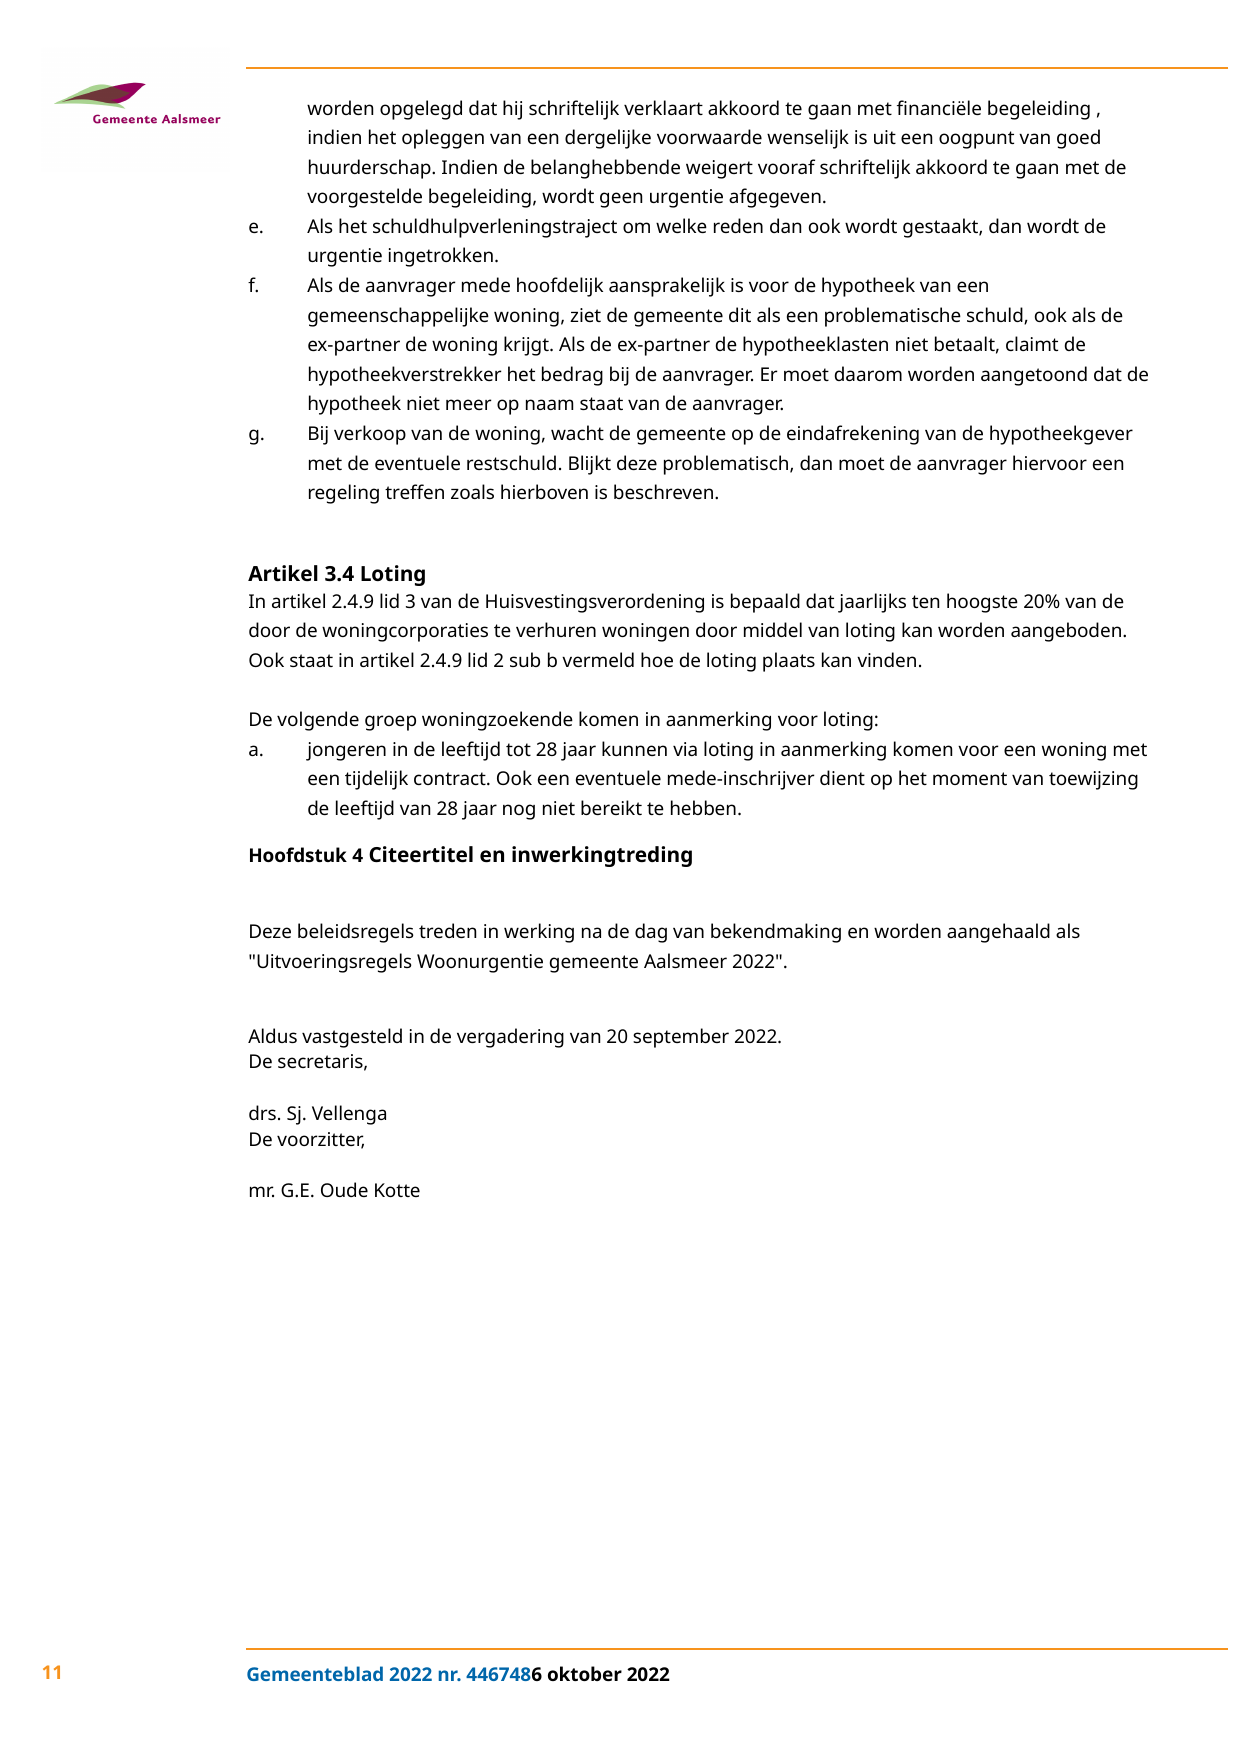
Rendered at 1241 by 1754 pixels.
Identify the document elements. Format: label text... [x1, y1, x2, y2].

text Aldus vastgesteld in de vergadering van 20 september 2022. [248, 1023, 1152, 1049]
list worden opgelegd dat hij schriftelijk verklaart akkoord te gaan met financiële begeleiding , indien het opleggen van een dergelijke voorwaarde wenselijk is uit een oogpunt van goed huurderschap. Indien de belanghebbende weigert vooraf schriftelijk akkoord te gaan met de voorgestelde begeleiding, wordt geen urgentie afgegeven. [248, 95, 1152, 209]
text De secretaris, [248, 1049, 1152, 1074]
text drs. Sj. Vellenga [248, 1100, 1152, 1126]
picture [41, 47, 231, 172]
list jongeren in de leeftijd tot 28 jaar kunnen via loting in aanmerking komen voor een woning met een tijdelijk contract. Ook een eventuele mede-inschrijver dient op het moment van toewijzing de leeftijd van 28 jaar nog niet bereikt te hebben. [248, 736, 1152, 821]
text Artikel 3.4 Loting [248, 559, 1152, 588]
list Als het schuldhulpverleningstraject om welke reden dan ook wordt gestaakt, dan wordt de urgentie ingetrokken. [248, 213, 1152, 268]
text Deze beleidsregels treden in werking na de dag van bekendmaking en worden aangehaald als "Uitvoeringsregels Woonurgentie gemeente Aalsmeer 2022". [248, 918, 1152, 973]
text Hoofdstuk 4 Citeertitel en inwerkingtreding [248, 841, 1152, 869]
text In artikel 2.4.9 lid 3 van de Huisvestingsverordening is bepaald dat jaarlijks ten hoogste 20% van de door de woningcorporaties te verhuren woningen door middel van loting kan worden aangeboden. Ook staat in artikel 2.4.9 lid 2 sub b vermeld hoe de loting plaats kan vinden. [248, 588, 1152, 673]
list Bij verkoop van de woning, wacht de gemeente op de eindafrekening van de hypotheekgever met de eventuele restschuld. Blijkt deze problematisch, dan moet de aanvrager hiervoor een regeling treffen zoals hierboven is beschreven. [248, 420, 1152, 505]
text mr. G.E. Oude Kotte [248, 1177, 1152, 1203]
list Als de aanvrager mede hoofdelijk aansprakelijk is voor de hypotheek van een gemeenschappelijke woning, ziet de gemeente dit als een problematische schuld, ook als de ex-partner de woning krijgt. Als de ex-partner de hypotheeklasten niet betaalt, claimt de hypotheekverstrekker het bedrag bij de aanvrager. Er moet daarom worden aangetoond dat de hypotheek niet meer op naam staat van de aanvrager. [248, 272, 1152, 416]
text De voorzitter, [248, 1126, 1152, 1152]
text De volgende groep woningzoekende komen in aanmerking voor loting: [248, 706, 1152, 732]
